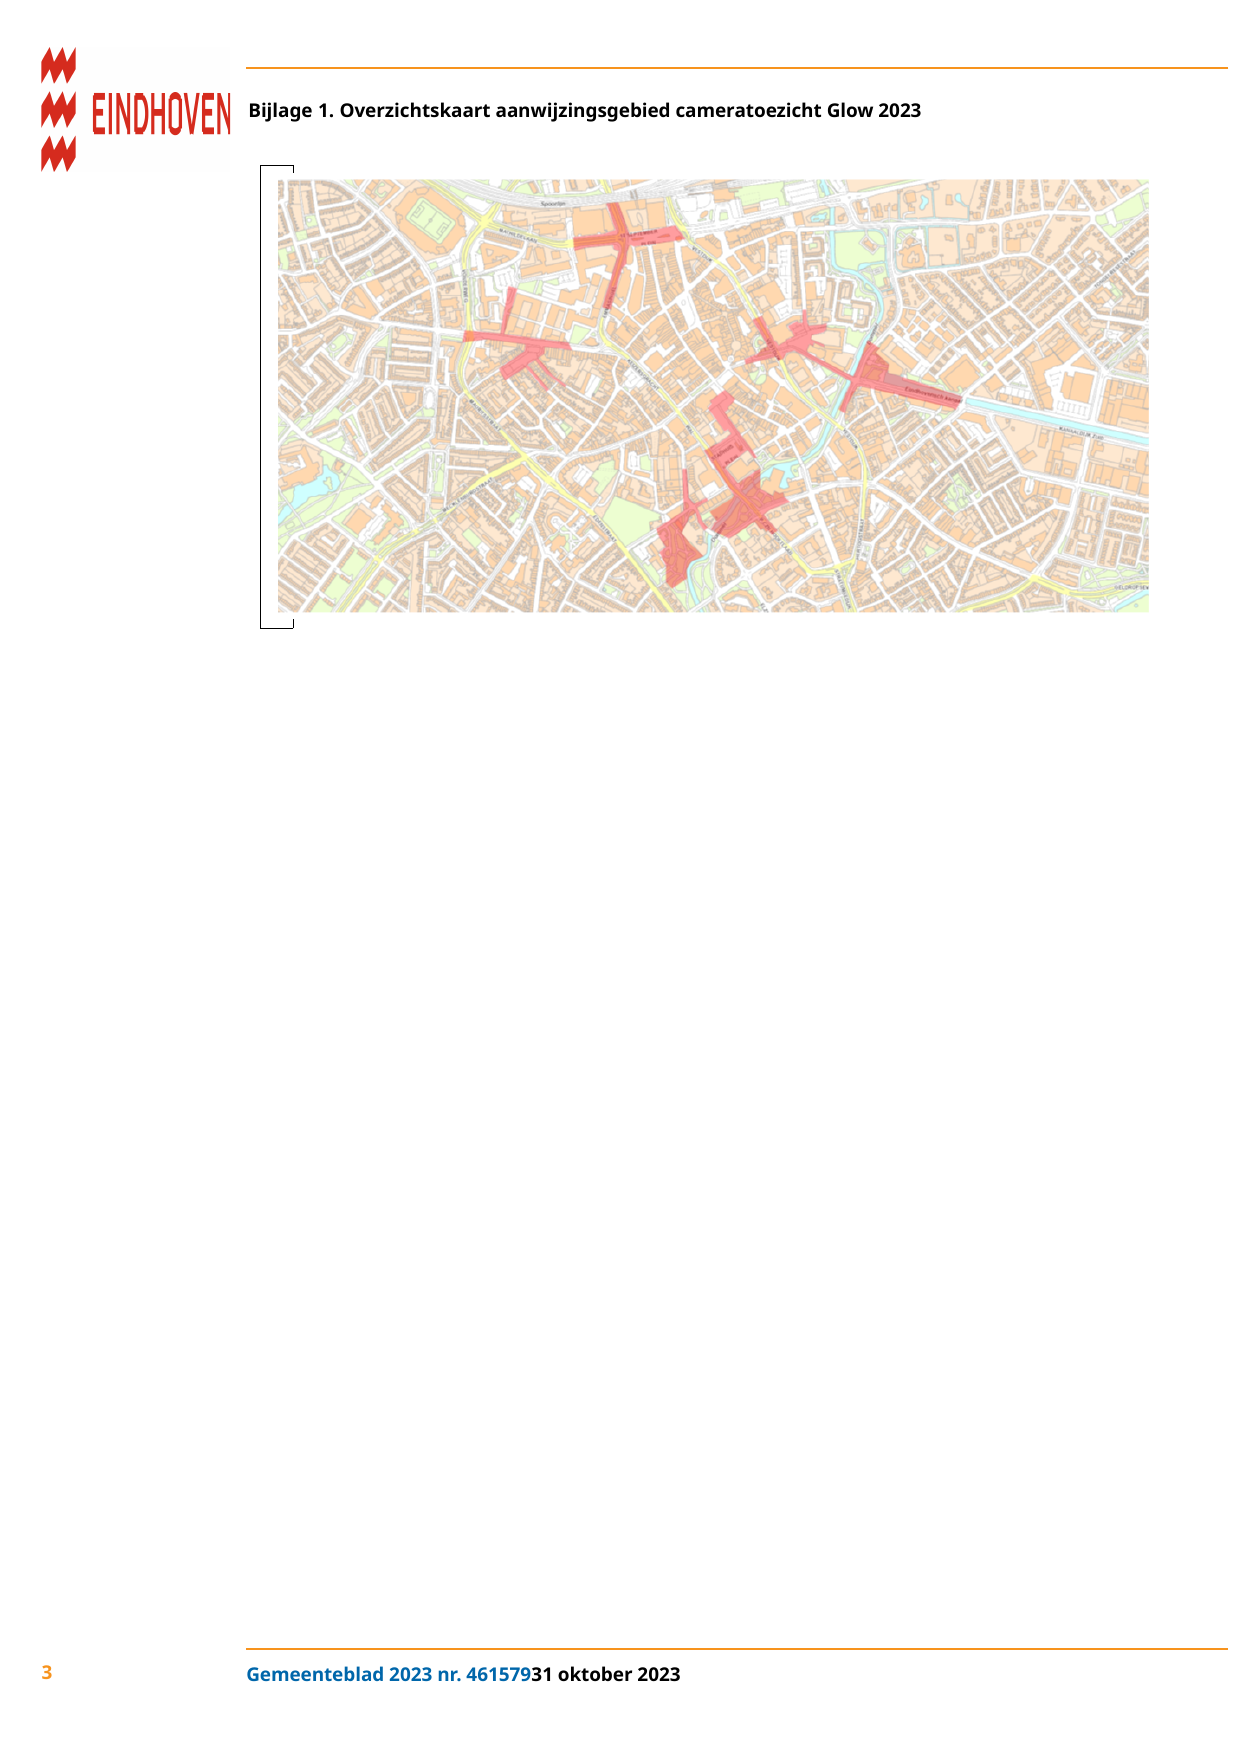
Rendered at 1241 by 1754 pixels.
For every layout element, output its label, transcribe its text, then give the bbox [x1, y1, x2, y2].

picture [41, 47, 231, 172]
picture [268, 173, 1154, 619]
text Bijlage 1. Overzichtskaart aanwijzingsgebied cameratoezicht Glow 2023 [248, 95, 1152, 123]
